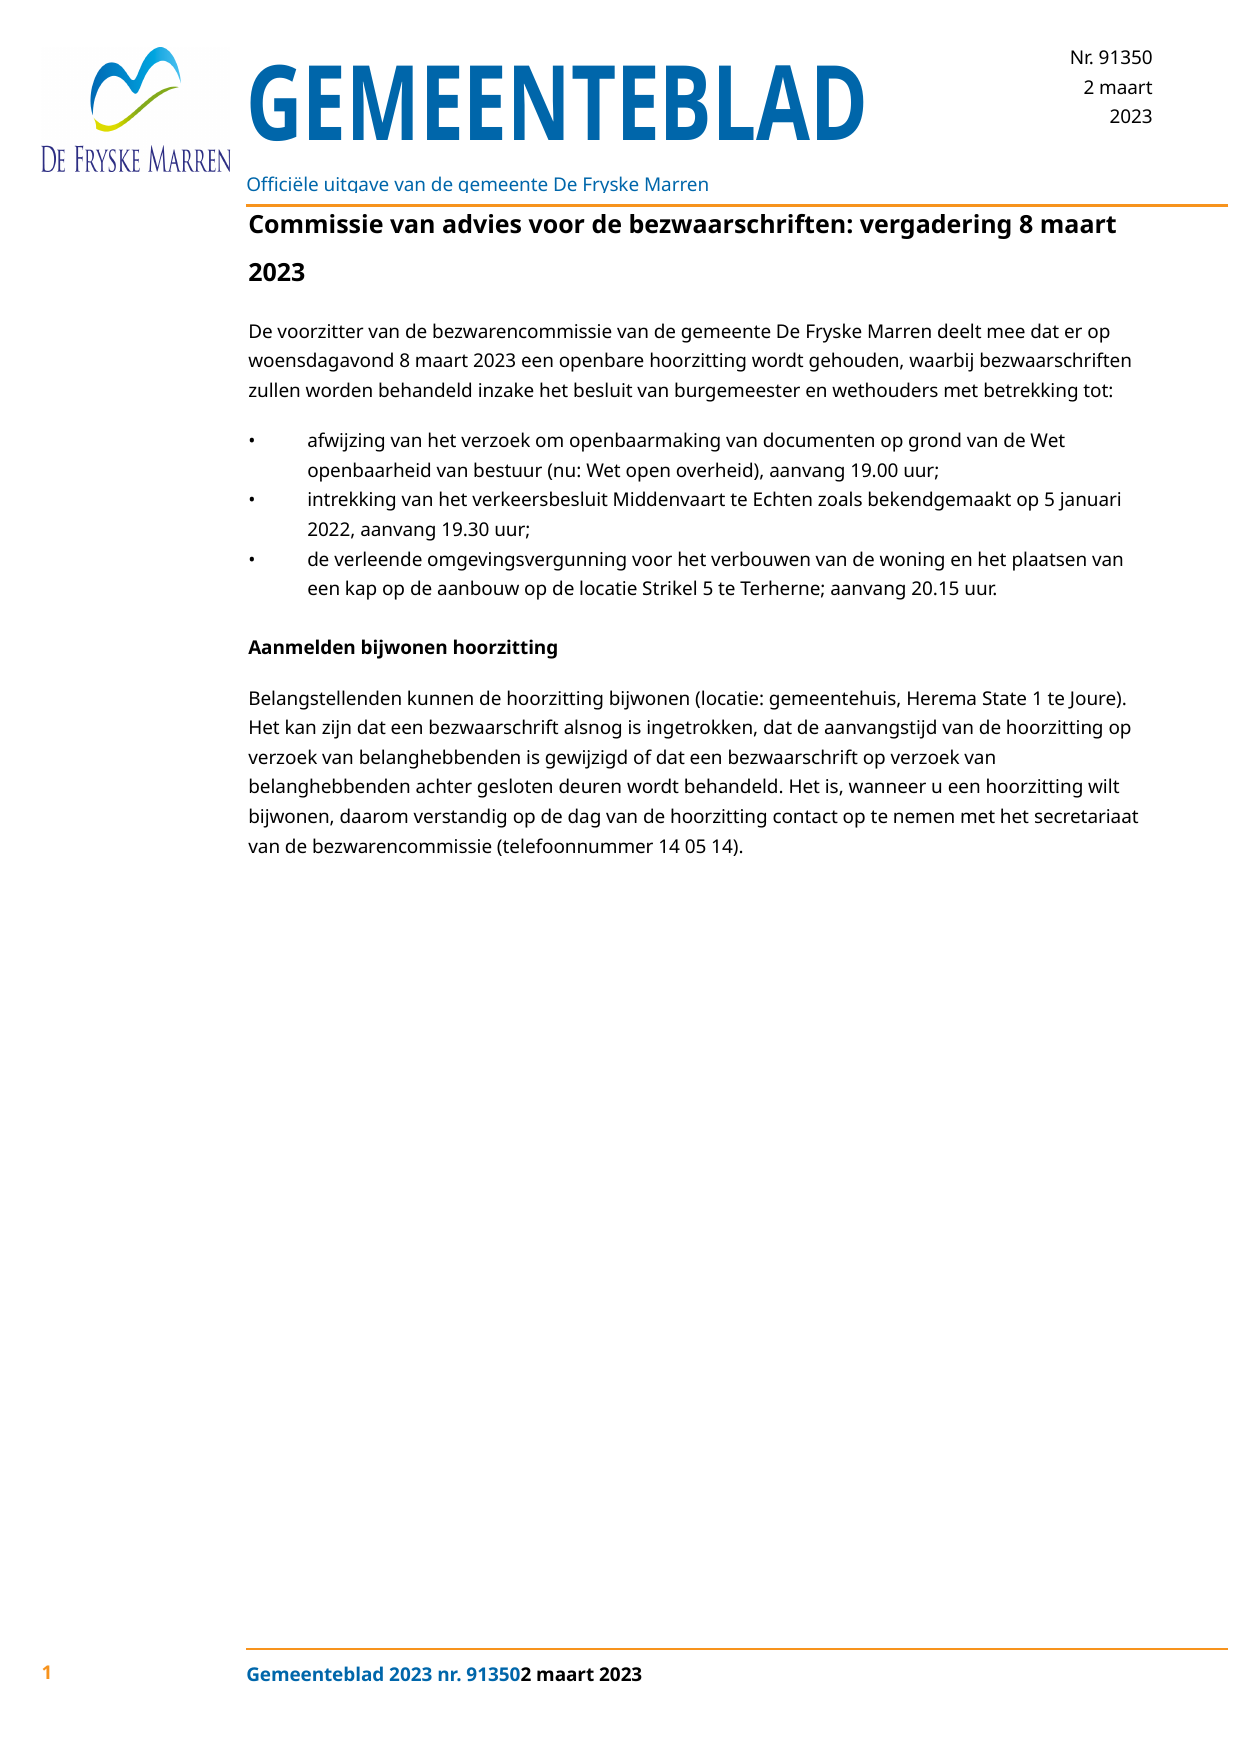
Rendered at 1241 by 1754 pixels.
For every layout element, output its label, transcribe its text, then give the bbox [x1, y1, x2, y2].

text Aanmelden bijwonen hoorzitting [248, 634, 1152, 660]
picture [41, 47, 231, 172]
list intrekking van het verkeersbesluit Middenvaart te Echten zoals bekendgemaakt op 5 januari 2022, aanvang 19.30 uur; [248, 487, 1152, 542]
text Commissie van advies voor de bezwaarschriften: vergadering 8 maart 2023 [248, 207, 1152, 288]
list afwijzing van het verzoek om openbaarmaking van documenten op grond van de Wet openbaarheid van bestuur (nu: Wet open overheid), aanvang 19.00 uur; [248, 427, 1152, 483]
list de verleende omgevingsvergunning voor het verbouwen van de woning en het plaatsen van een kap op de aanbouw op de locatie Strikel 5 te Terherne; aanvang 20.15 uur. [248, 546, 1152, 601]
text De voorzitter van de bezwarencommissie van de gemeente De Fryske Marren deelt mee dat er op woensdagavond 8 maart 2023 een openbare hoorzitting wordt gehouden, waarbij bezwaarschriften zullen worden behandeld inzake het besluit van burgemeester en wethouders met betrekking tot: [248, 318, 1152, 403]
text Belangstellenden kunnen de hoorzitting bijwonen (locatie: gemeentehuis, Herema State 1 te Joure). Het kan zijn dat een bezwaarschrift alsnog is ingetrokken, dat de aanvangstijd van de hoorzitting op verzoek van belanghebbenden is gewijzigd of dat een bezwaarschrift op verzoek van belanghebbenden achter gesloten deuren wordt behandeld. Het is, wanneer u een hoorzitting wilt bijwonen, daarom verstandig op de dag van de hoorzitting contact op te nemen met het secretariaat van de bezwarencommissie (telefoonnummer 14 05 14). [248, 685, 1152, 859]
